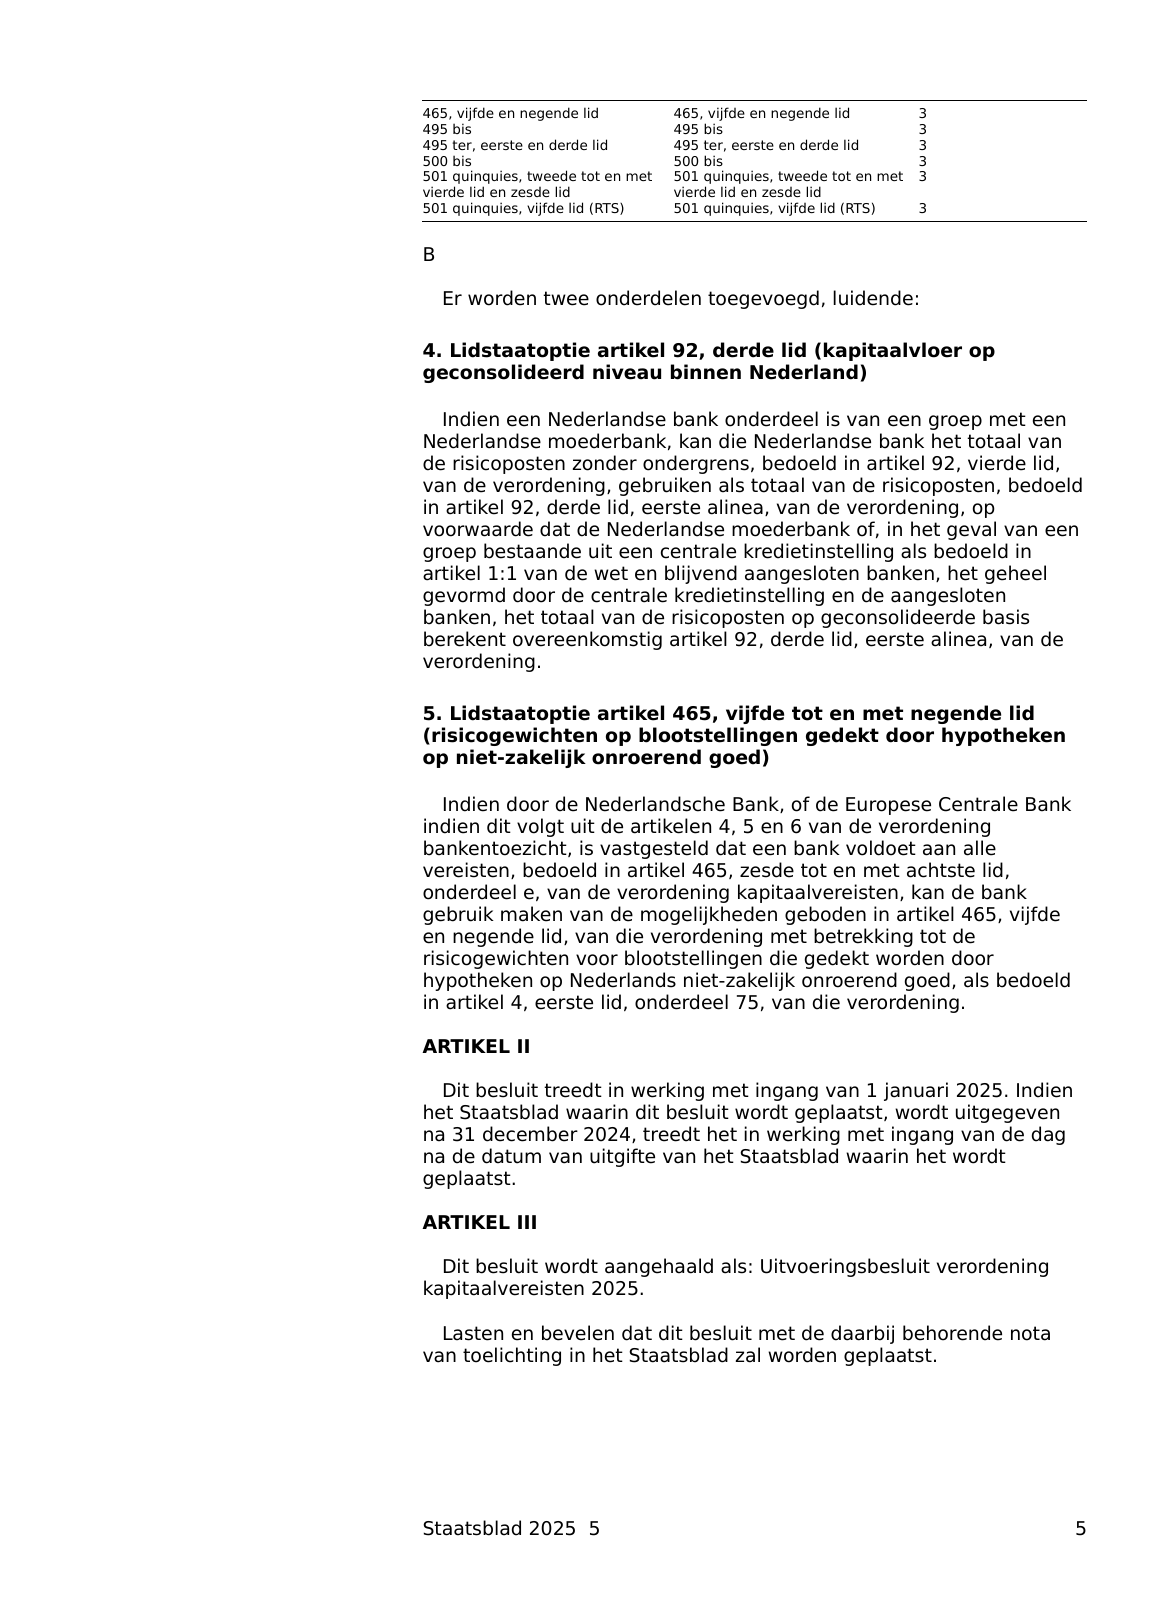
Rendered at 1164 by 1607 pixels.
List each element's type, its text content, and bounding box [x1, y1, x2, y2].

table_cell 500 bis [667, 153, 912, 169]
subtitle 4. Lidstaatoptie artikel 92, derde lid (kapitaalvloer op geconsolideerd niveau binnen Nederland) [422, 340, 1087, 384]
text Indien door de Nederlandsche Bank, of de Europese Centrale Bank indien dit volgt uit de artikelen 4, 5 en 6 van de verordening bankentoezicht, is vastgesteld dat een bank voldoet aan alle vereisten, bedoeld in artikel 465, zesde tot en met achtste lid, onderdeel e, van de verordening kapitaalvereisten, kan de bank gebruik maken van de mogelijkheden geboden in artikel 465, vijfde en negende lid, van die verordening met betrekking tot de risicogewichten voor blootstellingen die gedekt worden door hypotheken op Nederlands niet-zakelijk onroerend goed, als bedoeld in artikel 4, eerste lid, onderdeel 75, van die verordening. [422, 794, 1087, 1014]
text Indien een Nederlandse bank onderdeel is van een groep met een Nederlandse moederbank, kan die Nederlandse bank het totaal van de risicoposten zonder ondergrens, bedoeld in artikel 92, vierde lid, van de verordening, gebruiken als totaal van de risicoposten, bedoeld in artikel 92, derde lid, eerste alinea, van de verordening, op voorwaarde dat de Nederlandse moederbank of, in het geval van een groep bestaande uit een centrale kredietinstelling als bedoeld in artikel 1:1 van de wet en blijvend aangesloten banken, het geheel gevormd door de centrale kredietinstelling en de aangesloten banken, het totaal van de risicoposten op geconsolideerde basis berekent overeenkomstig artikel 92, derde lid, eerste alinea, van de verordening. [422, 409, 1087, 673]
table_cell 3 [912, 201, 1087, 221]
text Dit besluit wordt aangehaald als: Uitvoeringsbesluit verordening kapitaalvereisten 2025. [422, 1256, 1087, 1300]
subtitle 5. Lidstaatoptie artikel 465, vijfde tot en met negende lid (risicogewichten op blootstellingen gedekt door hypotheken op niet-zakelijk onroerend goed) [422, 703, 1087, 769]
table_cell 500 bis [422, 153, 667, 169]
table_cell 501 quinquies, tweede tot en met vierde lid en zesde lid [422, 169, 667, 201]
table_header 465, vijfde en negende lid [422, 101, 667, 122]
subtitle ARTIKEL III [422, 1212, 1087, 1234]
text Er worden twee onderdelen toegevoegd, luidende: [422, 288, 1087, 310]
table_cell 495 ter, eerste en derde lid [667, 138, 912, 153]
table_cell 3 [912, 169, 1087, 201]
table_header 3 [912, 101, 1087, 122]
table_cell 3 [912, 122, 1087, 138]
table_cell 501 quinquies, vijfde lid (RTS) [422, 201, 667, 221]
table_header 465, vijfde en negende lid [667, 101, 912, 122]
table_cell 3 [912, 138, 1087, 153]
subtitle ARTIKEL II [422, 1036, 1087, 1058]
table_cell 501 quinquies, tweede tot en met vierde lid en zesde lid [667, 169, 912, 201]
table_cell 3 [912, 153, 1087, 169]
table_cell 495 bis [667, 122, 912, 138]
text B [422, 244, 1087, 266]
text Lasten en bevelen dat dit besluit met de daarbij behorende nota van toelichting in het Staatsblad zal worden geplaatst. [422, 1322, 1087, 1366]
table_cell 495 bis [422, 122, 667, 138]
table_cell 495 ter, eerste en derde lid [422, 138, 667, 153]
table_cell 501 quinquies, vijfde lid (RTS) [667, 201, 912, 221]
text Dit besluit treedt in werking met ingang van 1 januari 2025. Indien het Staatsblad waarin dit besluit wordt geplaatst, wordt uitgegeven na 31 december 2024, treedt het in werking met ingang van de dag na de datum van uitgifte van het Staatsblad waarin het wordt geplaatst. [422, 1080, 1087, 1190]
